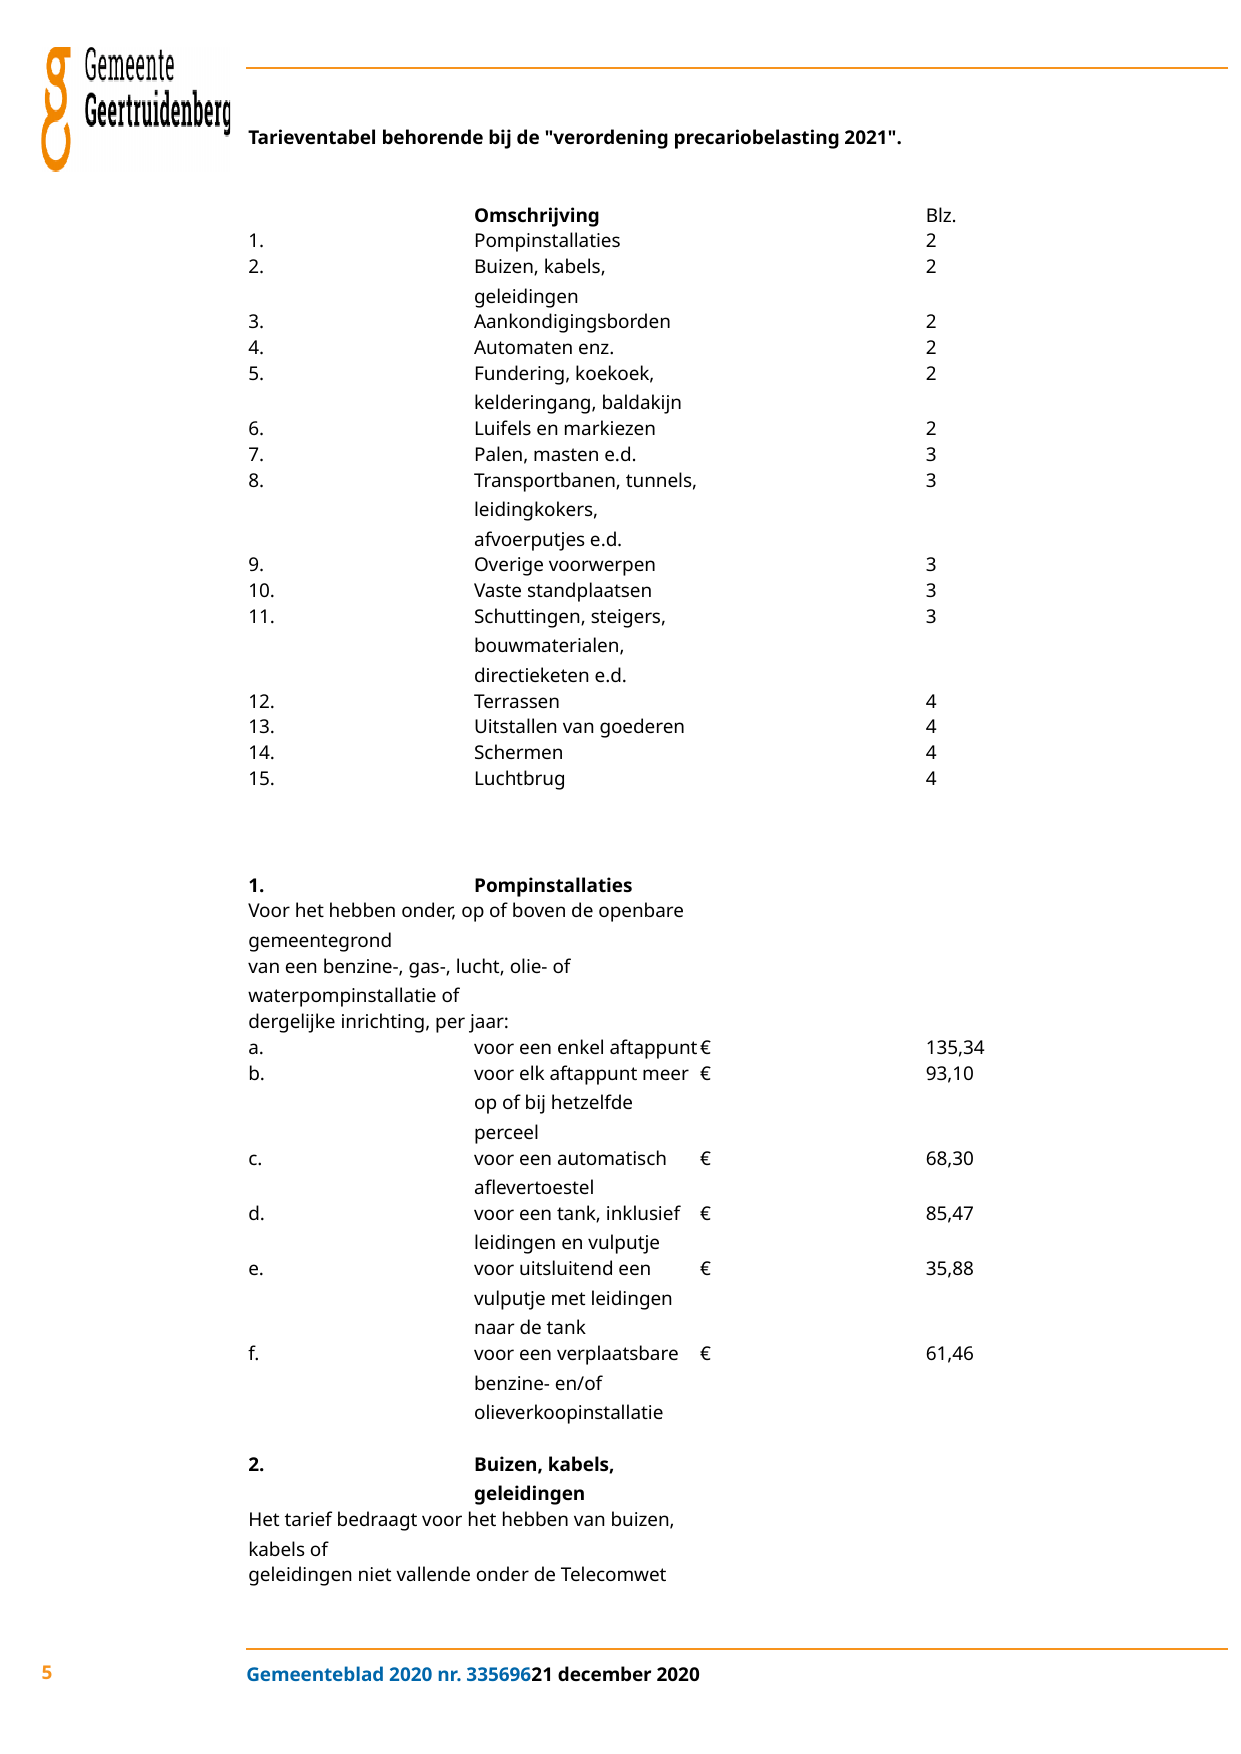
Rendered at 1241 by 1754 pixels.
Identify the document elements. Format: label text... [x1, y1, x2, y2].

table_cell [248, 150, 474, 176]
table_cell Blz. [926, 202, 1152, 227]
picture [41, 47, 231, 172]
table_cell [700, 552, 926, 577]
table_cell Fundering, koekoek, kelderingang, baldakijn [474, 360, 700, 415]
table_cell 4 [926, 740, 1152, 765]
table_cell 2 [926, 253, 1152, 308]
table_cell [926, 846, 1152, 872]
table_cell [700, 821, 926, 846]
table_cell 4. [248, 334, 474, 360]
table_cell [700, 740, 926, 765]
table_cell [248, 821, 474, 846]
table_cell [700, 360, 926, 415]
table_cell 9. [248, 552, 474, 577]
table_cell [700, 467, 926, 552]
table_cell 8. [248, 467, 474, 552]
table_cell € [700, 1200, 926, 1255]
table_cell [700, 898, 926, 953]
table_cell [700, 765, 926, 821]
table_cell Pompinstallaties [474, 872, 700, 898]
table_cell [248, 846, 474, 872]
table_cell Luifels en markiezen [474, 415, 700, 441]
table_cell voor elk aftappunt meer op of bij hetzelfde perceel [474, 1060, 700, 1145]
table_cell [474, 846, 700, 872]
table_cell [926, 872, 1152, 898]
table_cell Omschrijving [474, 202, 700, 227]
table_cell 93,10 [926, 1060, 1152, 1145]
table_cell [248, 202, 474, 227]
table_cell 35,88 [926, 1255, 1152, 1340]
table_cell € [700, 1255, 926, 1340]
table_cell 61,46 [926, 1340, 1152, 1425]
table_cell Schermen [474, 740, 700, 765]
table_cell Luchtbrug [474, 765, 700, 821]
table_cell Overige voorwerpen [474, 552, 700, 577]
table_cell 1. [248, 228, 474, 253]
table_cell b. [248, 1060, 474, 1145]
table_cell [248, 176, 474, 202]
table_cell Schuttingen, steigers, bouwmaterialen, directieketen e.d. [474, 603, 700, 688]
table_cell d. [248, 1200, 474, 1255]
table_cell Vaste standplaatsen [474, 578, 700, 603]
table_cell 2 [926, 228, 1152, 253]
table_cell 68,30 [926, 1145, 1152, 1200]
table_cell [700, 1008, 926, 1034]
table_cell € [700, 1060, 926, 1145]
table_cell c. [248, 1145, 474, 1200]
table_cell [700, 1506, 926, 1561]
table_cell [700, 253, 926, 308]
table_cell Uitstallen van goederen [474, 714, 700, 739]
table_cell Automaten enz. [474, 334, 700, 360]
table_cell van een benzine-, gas-, lucht, olie- of waterpompinstallatie of [248, 953, 700, 1008]
table_cell [700, 176, 926, 202]
table_cell a. [248, 1034, 474, 1060]
table_cell 11. [248, 603, 474, 688]
table_cell 85,47 [926, 1200, 1152, 1255]
table_cell [700, 228, 926, 253]
table_cell Aankondigingsborden [474, 309, 700, 334]
table_cell f. [248, 1340, 474, 1425]
table_cell [700, 334, 926, 360]
table_cell 7. [248, 441, 474, 467]
table_cell Voor het hebben onder, op of boven de openbare gemeentegrond [248, 898, 700, 953]
table_cell [926, 150, 1152, 176]
table_cell Transportbanen, tunnels, leidingkokers, afvoerputjes e.d. [474, 467, 700, 552]
table_cell [926, 821, 1152, 846]
table_cell [474, 821, 700, 846]
table_cell voor een verplaatsbare benzine- en/of olieverkoopinstallatie [474, 1340, 700, 1425]
table_cell [700, 1425, 926, 1451]
table_cell [700, 202, 926, 227]
table_cell [474, 1425, 700, 1451]
table_cell voor een automatisch aflevertoestel [474, 1145, 700, 1200]
table_cell [700, 714, 926, 739]
table_cell [700, 415, 926, 441]
table_cell [926, 1008, 1152, 1034]
table_cell 2 [926, 415, 1152, 441]
table_cell 2. [248, 1451, 474, 1506]
table_cell [700, 603, 926, 688]
table_cell Buizen, kabels, geleidingen [474, 253, 700, 308]
table_cell [700, 688, 926, 714]
table_cell [926, 1506, 1152, 1561]
table_cell [926, 898, 1152, 953]
table_cell Buizen, kabels, geleidingen [474, 1451, 700, 1506]
table_cell 4 [926, 765, 1152, 821]
table_cell voor een enkel aftappunt [474, 1034, 700, 1060]
table_cell [700, 1561, 926, 1587]
table_cell [700, 441, 926, 467]
table_cell 3 [926, 441, 1152, 467]
table_cell e. [248, 1255, 474, 1340]
table_cell 10. [248, 578, 474, 603]
table_cell € [700, 1145, 926, 1200]
table_cell [926, 953, 1152, 1008]
table_cell [926, 1425, 1152, 1451]
table_cell [926, 1561, 1152, 1587]
table_cell [474, 176, 700, 202]
table_cell 2. [248, 253, 474, 308]
table_cell 3 [926, 603, 1152, 688]
table_cell 1. [248, 872, 474, 898]
table_cell 4 [926, 688, 1152, 714]
table_header Tarieventabel behorende bij de "verordening precariobelasting 2021". [248, 125, 1152, 150]
table_cell geleidingen niet vallende onder de Telecomwet [248, 1561, 700, 1587]
table_cell voor uitsluitend een vulputje met leidingen naar de tank [474, 1255, 700, 1340]
table_cell 135,34 [926, 1034, 1152, 1060]
table_cell Terrassen [474, 688, 700, 714]
table_cell 5. [248, 360, 474, 415]
table_cell 3. [248, 309, 474, 334]
table_cell [248, 1425, 474, 1451]
table_cell [700, 872, 926, 898]
table_cell 6. [248, 415, 474, 441]
table_cell 3 [926, 467, 1152, 552]
table_cell 3 [926, 552, 1152, 577]
table_cell [700, 150, 926, 176]
table_cell 14. [248, 740, 474, 765]
table_cell 3 [926, 578, 1152, 603]
table_cell 2 [926, 360, 1152, 415]
table_cell Palen, masten e.d. [474, 441, 700, 467]
table_cell [700, 1451, 926, 1506]
table_cell [474, 150, 700, 176]
table_cell [700, 846, 926, 872]
table_cell 13. [248, 714, 474, 739]
table_cell [926, 176, 1152, 202]
table_cell 15. [248, 765, 474, 821]
table_cell 12. [248, 688, 474, 714]
table_cell € [700, 1034, 926, 1060]
table_cell Pompinstallaties [474, 228, 700, 253]
table_cell 2 [926, 334, 1152, 360]
table_cell voor een tank, inklusief leidingen en vulputje [474, 1200, 700, 1255]
table_cell [926, 1451, 1152, 1506]
table_cell € [700, 1340, 926, 1425]
table_cell [700, 578, 926, 603]
table_cell dergelijke inrichting, per jaar: [248, 1008, 700, 1034]
table_cell 4 [926, 714, 1152, 739]
table_cell [700, 953, 926, 1008]
table_cell Het tarief bedraagt voor het hebben van buizen, kabels of [248, 1506, 700, 1561]
table_cell 2 [926, 309, 1152, 334]
table_cell [700, 309, 926, 334]
